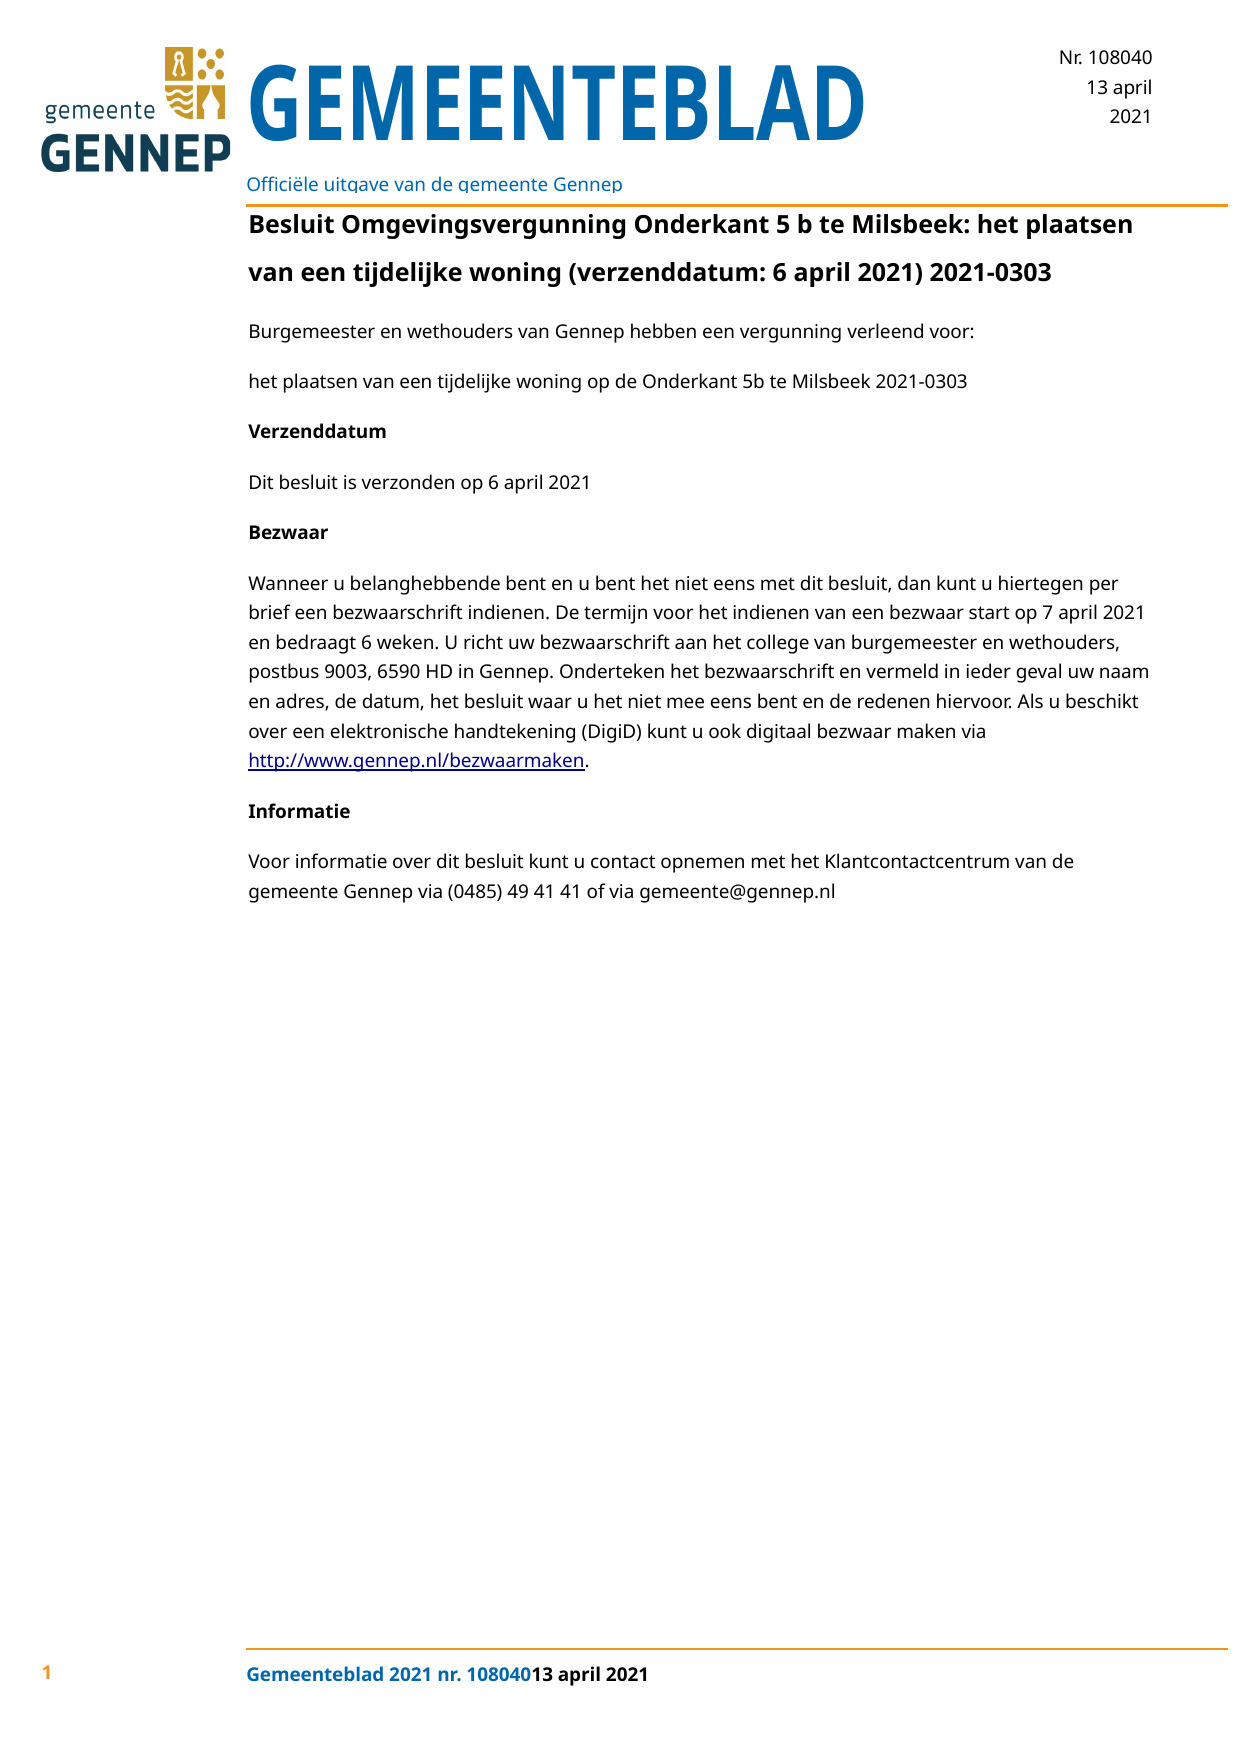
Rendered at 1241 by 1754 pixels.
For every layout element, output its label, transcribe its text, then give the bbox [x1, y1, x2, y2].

text Bezwaar [248, 519, 1152, 545]
text Besluit Omgevingsvergunning Onderkant 5 b te Milsbeek: het plaatsen van een tijdelijke woning (verzenddatum: 6 april 2021) 2021-0303 [248, 207, 1152, 288]
text het plaatsen van een tijdelijke woning op de Onderkant 5b te Milsbeek 2021-0303 [248, 368, 1152, 394]
text Wanneer u belanghebbende bent en u bent het niet eens met dit besluit, dan kunt u hiertegen per brief een bezwaarschrift indienen. De termijn voor het indienen van een bezwaar start op 7 april 2021 en bedraagt 6 weken. U richt uw bezwaarschrift aan het college van burgemeester en wethouders, postbus 9003, 6590 HD in Gennep. Onderteken het bezwaarschrift en vermeld in ieder geval uw naam en adres, de datum, het besluit waar u het niet mee eens bent en de redenen hiervoor. Als u beschikt over een elektronische handtekening (DigiD) kunt u ook digitaal bezwaar maken via http://www.gennep.nl/bezwaarmaken. [248, 570, 1152, 773]
text Voor informatie over dit besluit kunt u contact opnemen met het Klantcontactcentrum van de gemeente Gennep via (0485) 49 41 41 of via gemeente@gennep.nl [248, 848, 1152, 904]
picture [41, 47, 231, 172]
text Verzenddatum [248, 419, 1152, 444]
text Informatie [248, 798, 1152, 824]
text Dit besluit is verzonden op 6 april 2021 [248, 469, 1152, 495]
text Burgemeester en wethouders van Gennep hebben een vergunning verleend voor: [248, 318, 1152, 344]
